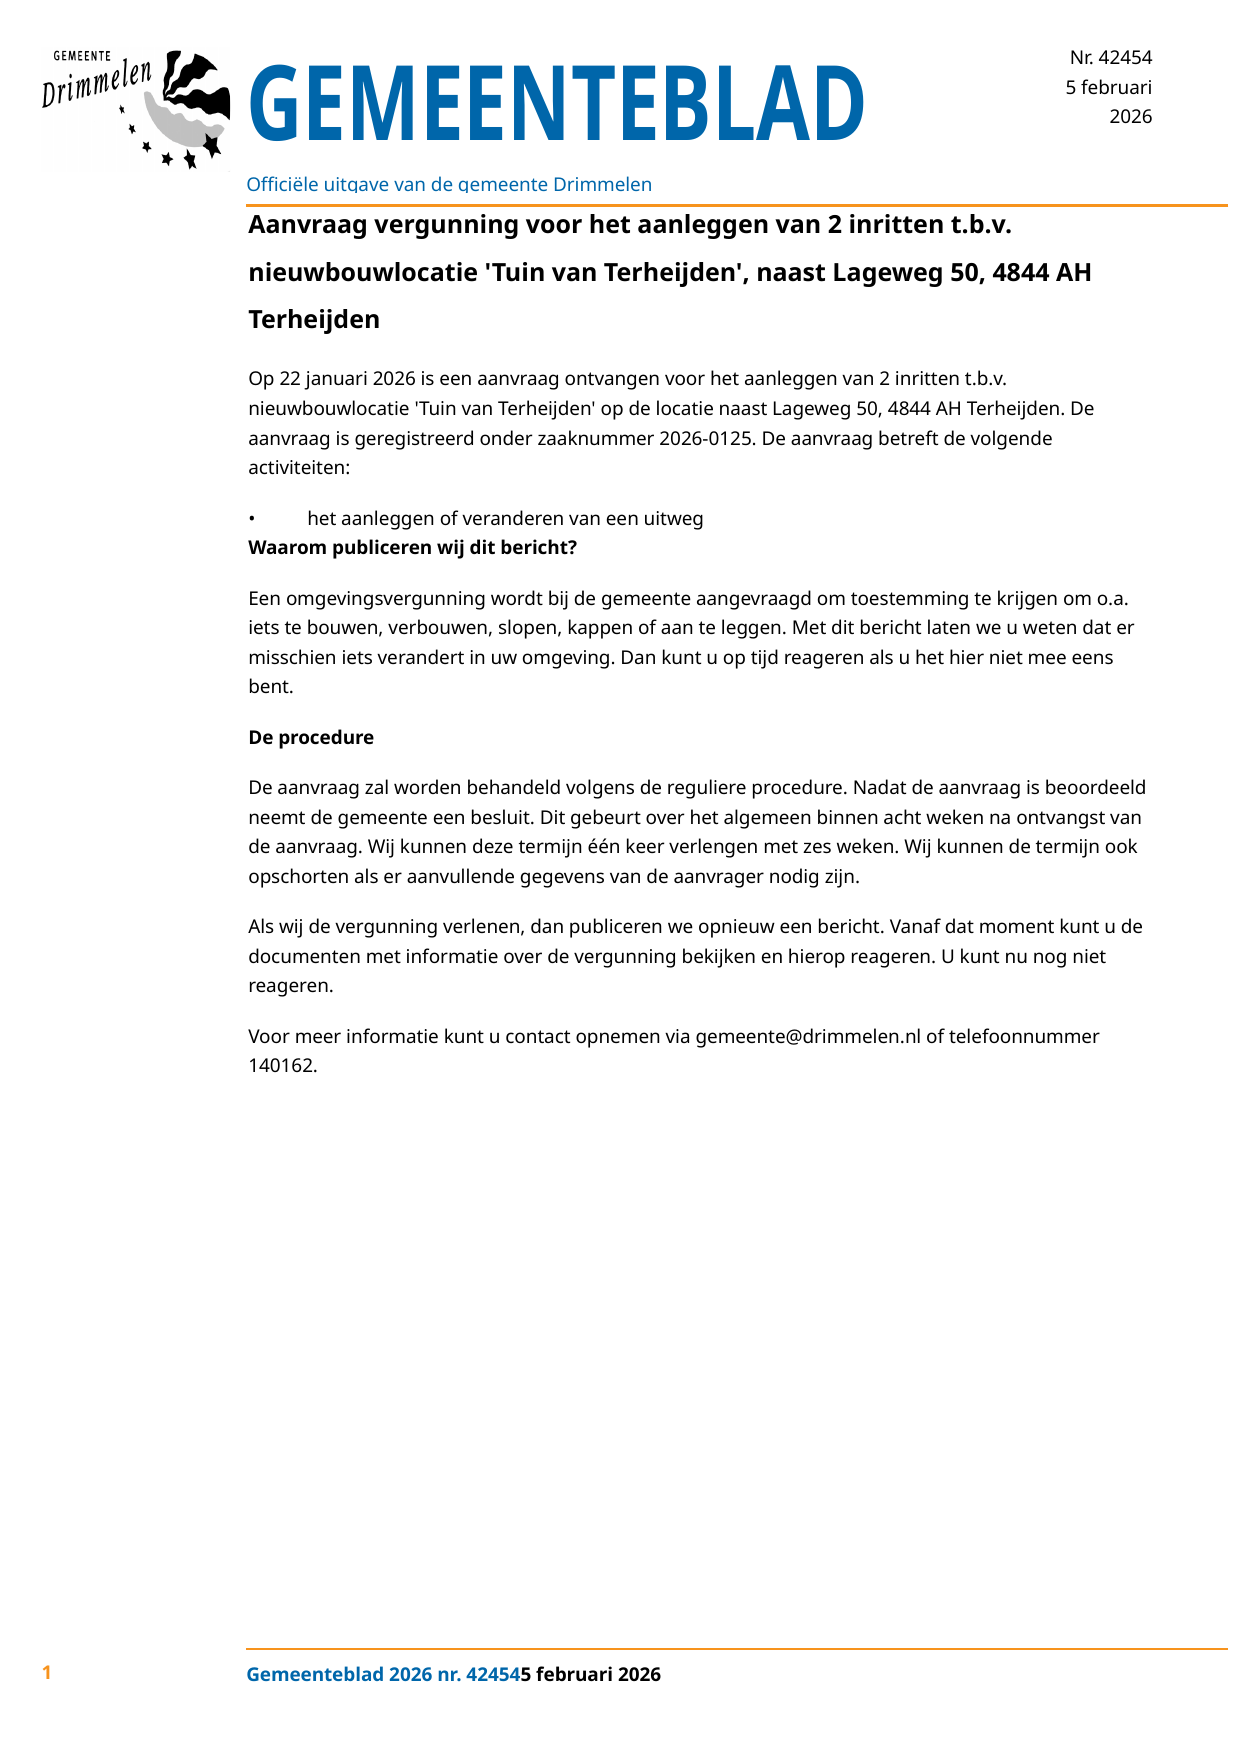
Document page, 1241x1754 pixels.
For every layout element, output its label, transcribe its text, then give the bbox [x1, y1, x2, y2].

text Als wij de vergunning verlenen, dan publiceren we opnieuw een bericht. Vanaf dat moment kunt u de documenten met informatie over de vergunning bekijken en hierop reageren. U kunt nu nog niet reageren. [248, 913, 1152, 998]
picture [41, 47, 231, 172]
text De procedure [248, 724, 1152, 749]
text Voor meer informatie kunt u contact opnemen via gemeente@drimmelen.nl of telefoonnummer 140162. [248, 1023, 1152, 1078]
text De aanvraag zal worden behandeld volgens de reguliere procedure. Nadat de aanvraag is beoordeeld neemt de gemeente een besluit. Dit gebeurt over het algemeen binnen acht weken na ontvangst van de aanvraag. Wij kunnen deze termijn één keer verlengen met zes weken. Wij kunnen de termijn ook opschorten als er aanvullende gegevens van de aanvrager nodig zijn. [248, 774, 1152, 889]
list het aanleggen of veranderen van een uitweg [248, 505, 1152, 530]
text Aanvraag vergunning voor het aanleggen van 2 inritten t.b.v. nieuwbouwlocatie 'Tuin van Terheijden', naast Lageweg 50, 4844 AH Terheijden [248, 207, 1152, 336]
text Een omgevingsvergunning wordt bij de gemeente aangevraagd om toestemming te krijgen om o.a. iets te bouwen, verbouwen, slopen, kappen of aan te leggen. Met dit bericht laten we u weten dat er misschien iets verandert in uw omgeving. Dan kunt u op tijd reageren als u het hier niet mee eens bent. [248, 585, 1152, 699]
text Op 22 januari 2026 is een aanvraag ontvangen voor het aanleggen van 2 inritten t.b.v. nieuwbouwlocatie 'Tuin van Terheijden' op de locatie naast Lageweg 50, 4844 AH Terheijden. De aanvraag is geregistreerd onder zaaknummer 2026-0125. De aanvraag betreft de volgende activiteiten: [248, 366, 1152, 480]
text Waarom publiceren wij dit bericht? [248, 534, 1152, 560]
